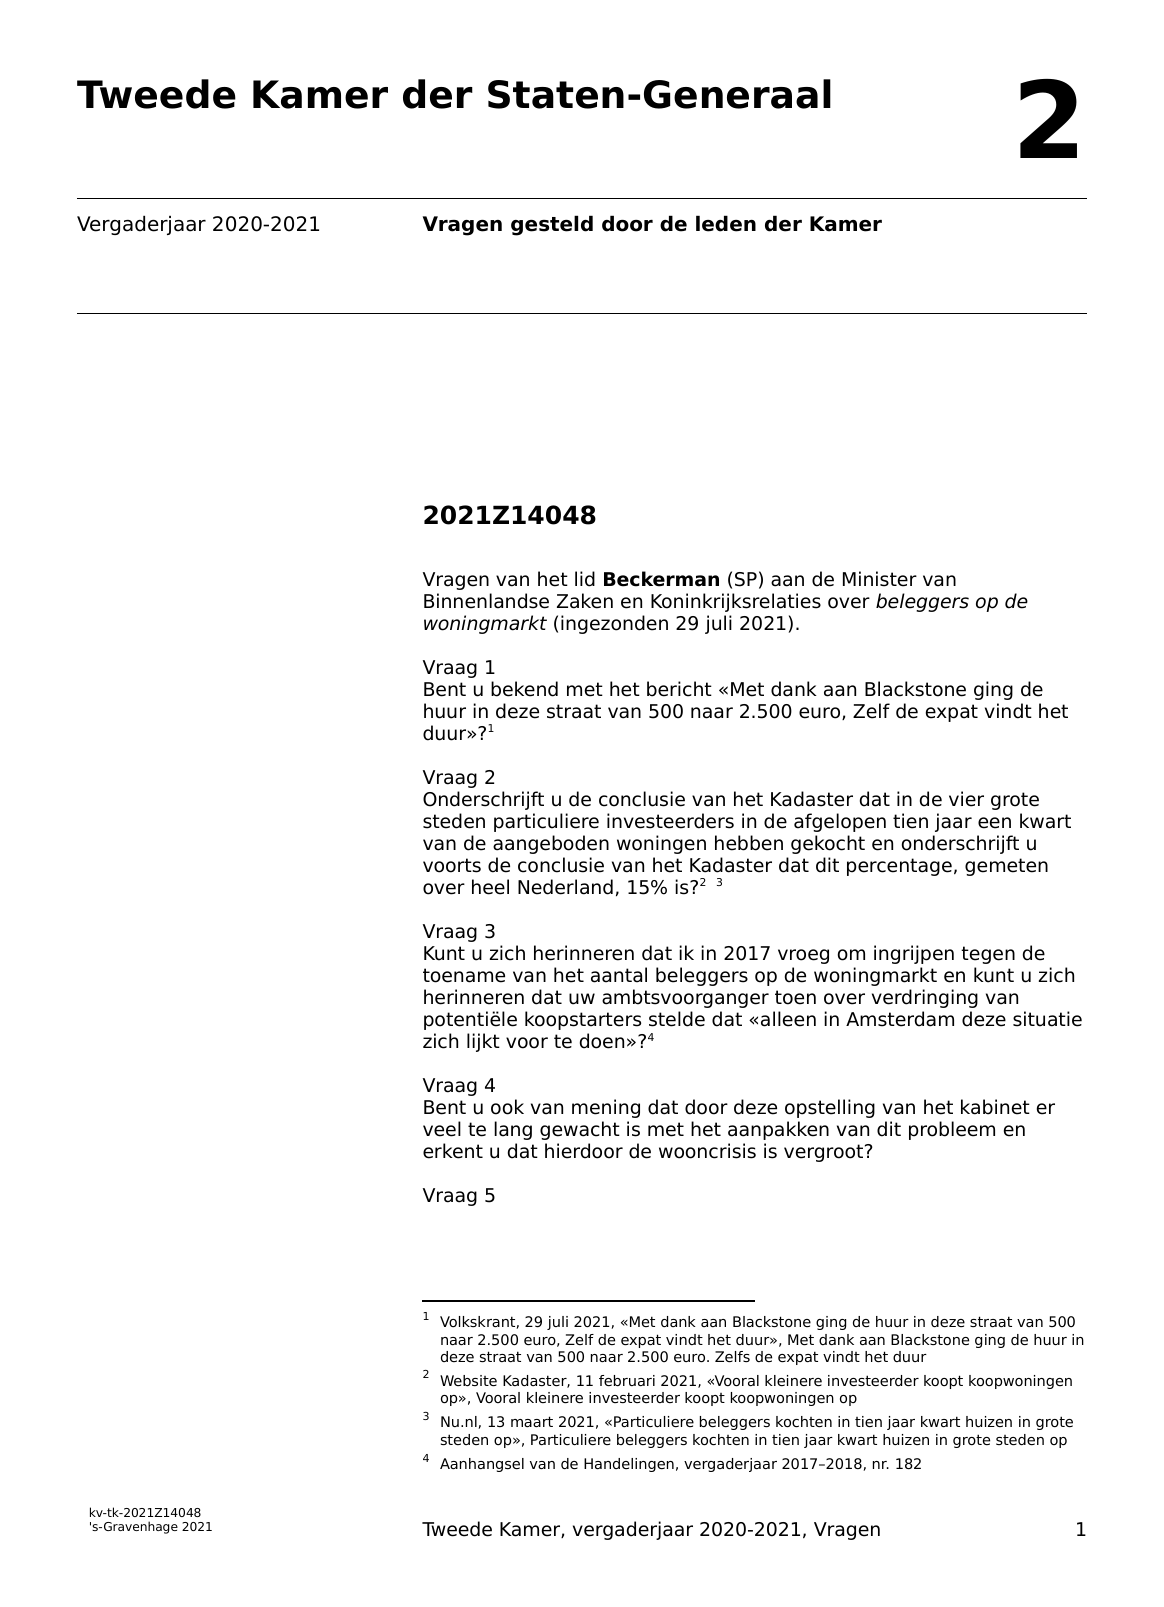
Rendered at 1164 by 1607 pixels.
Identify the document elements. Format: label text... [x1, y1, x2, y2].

table_cell Vragen gesteld door de leden der Kamer [422, 199, 1087, 313]
table_header Tweede Kamer der Staten-Generaal [77, 59, 886, 198]
text Vraag 3 [422, 921, 1087, 943]
text Vraag 2 [422, 767, 1087, 789]
text Aanhangsel van de Handelingen, vergaderjaar 2017–2018, nr. 182 [422, 1452, 1087, 1474]
text Nu.nl, 13 maart 2021, «Particuliere beleggers kochten in tien jaar kwart huizen in grote steden op», Particuliere beleggers kochten in tien jaar kwart huizen in grote steden op [422, 1410, 1087, 1449]
text Kunt u zich herinneren dat ik in 2017 vroeg om ingrijpen tegen de toename van het aantal beleggers op de woningmarkt en kunt u zich herinneren dat uw ambtsvoorganger toen over verdringing van potentiële koopstarters stelde dat «alleen in Amsterdam deze situatie zich lijkt voor te doen»? [422, 943, 1087, 1053]
text 2021Z14048 [422, 501, 1087, 531]
text Volkskrant, 29 juli 2021, «Met dank aan Blackstone ging de huur in deze straat van 500 naar 2.500 euro, Zelf de expat vindt het duur», Met dank aan Blackstone ging de huur in deze straat van 500 naar 2.500 euro. Zelfs de expat vindt het duur [422, 1310, 1087, 1366]
text Vragen van het lid Beckerman (SP) aan de Minister van Binnenlandse Zaken en Koninkrijksrelaties over beleggers op de woningmarkt (ingezonden 29 juli 2021). [422, 569, 1087, 635]
text Onderschrijft u de conclusie van het Kadaster dat in de vier grote steden particuliere investeerders in de afgelopen tien jaar een kwart van de aangeboden woningen hebben gekocht en onderschrijft u voorts de conclusie van het Kadaster dat dit percentage, gemeten over heel Nederland, 15% is? [422, 789, 1087, 899]
text Bent u bekend met het bericht «Met dank aan Blackstone ging de huur in deze straat van 500 naar 2.500 euro, Zelf de expat vindt het duur»? [422, 679, 1087, 745]
text 's-Gravenhage 2021 [88, 1520, 323, 1534]
table_cell Vergaderjaar 2020-2021 [77, 199, 422, 313]
text Vraag 1 [422, 657, 1087, 679]
text Vraag 4 [422, 1075, 1087, 1097]
table_header 2 [886, 59, 1087, 198]
text Website Kadaster, 11 februari 2021, «Vooral kleinere investeerder koopt koopwoningen op», Vooral kleinere investeerder koopt koopwoningen op [422, 1368, 1087, 1407]
text Bent u ook van mening dat door deze opstelling van het kabinet er veel te lang gewacht is met het aanpakken van dit probleem en erkent u dat hierdoor de wooncrisis is vergroot? [422, 1097, 1087, 1163]
text Vraag 5 [422, 1185, 1087, 1207]
text kv-tk-2021Z14048 [88, 1506, 323, 1520]
